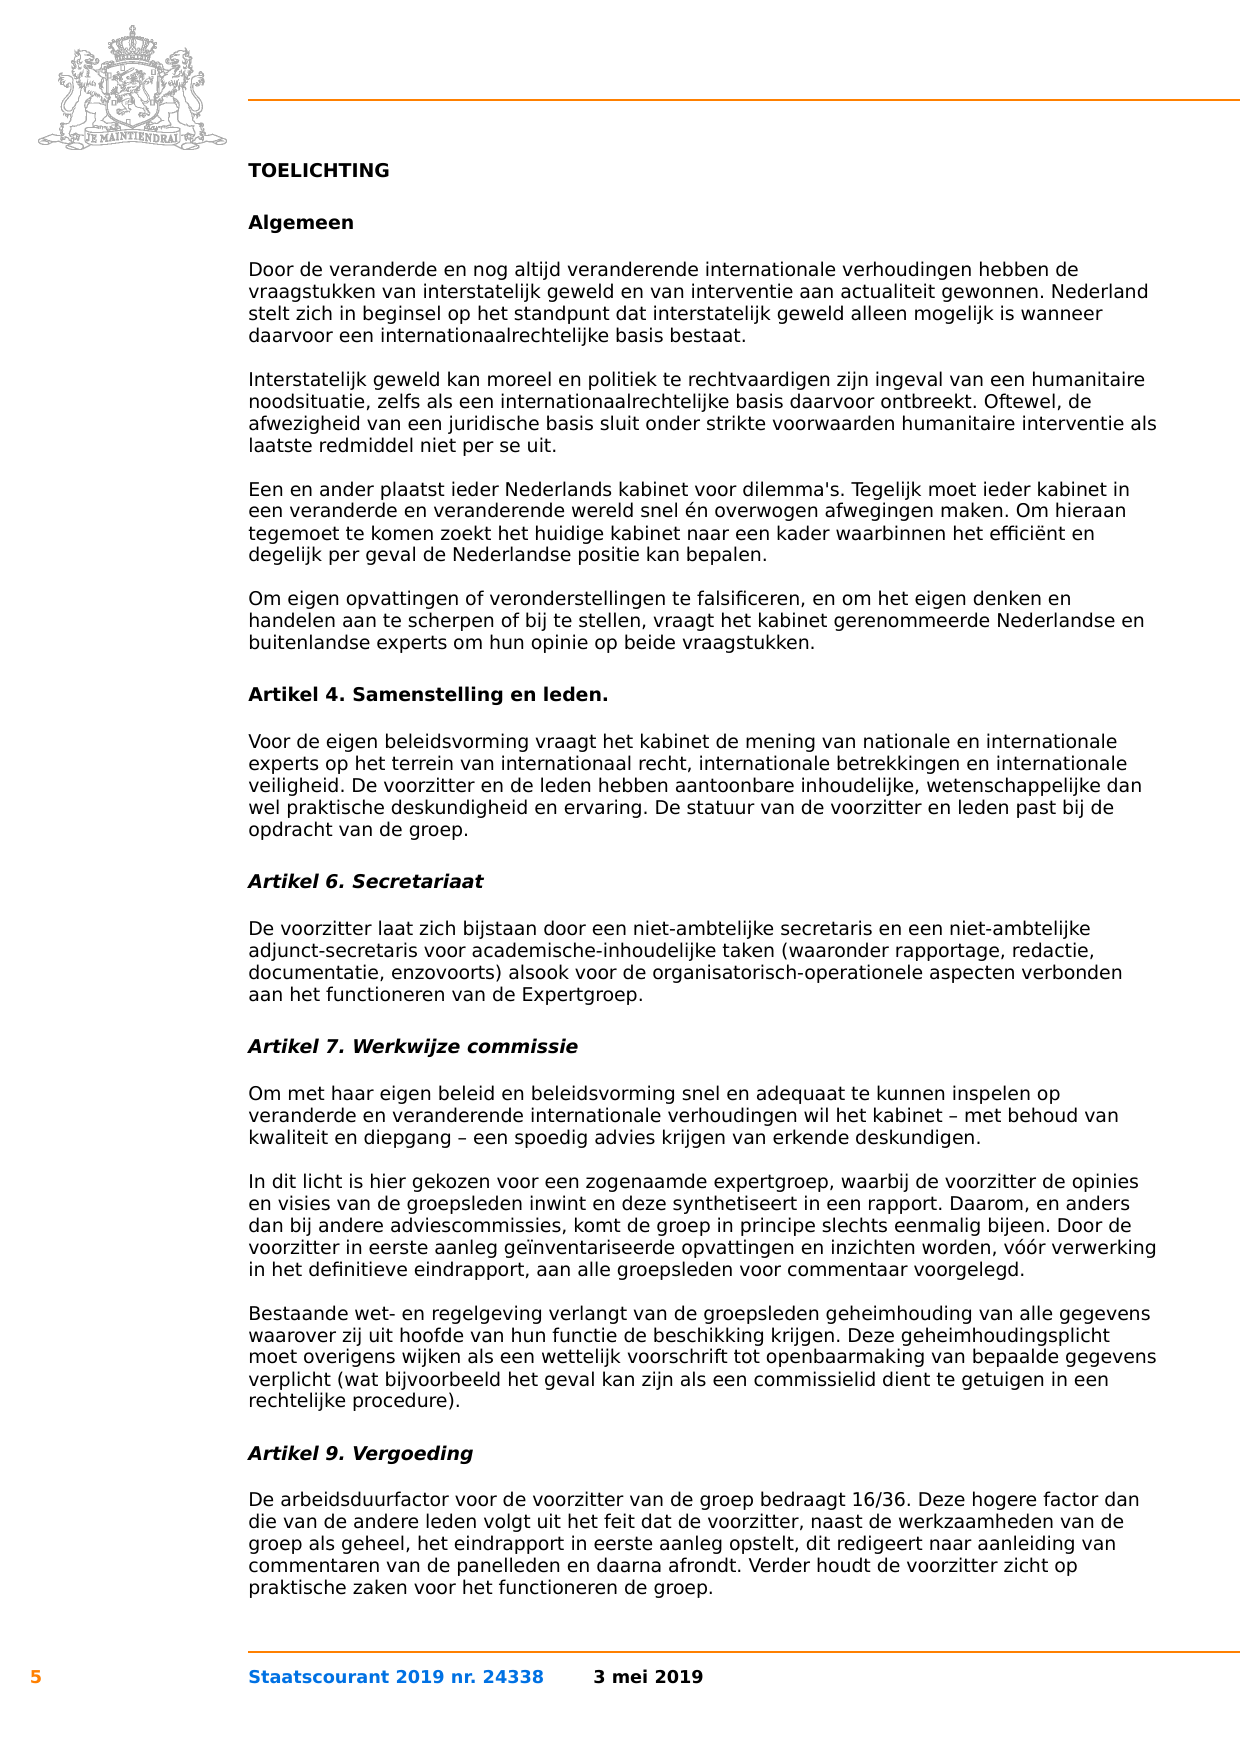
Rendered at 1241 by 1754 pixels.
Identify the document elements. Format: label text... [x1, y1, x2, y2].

text De voorzitter laat zich bijstaan door een niet-ambtelijke secretaris en een niet-ambtelijke adjunct-secretaris voor academische-inhoudelijke taken (waaronder rapportage, redactie, documentatie, enzovoorts) alsook voor de organisatorisch-operationele aspecten verbonden aan het functioneren van de Expertgroep. [248, 918, 1163, 1006]
picture [38, 25, 227, 150]
text De arbeidsduurfactor voor de voorzitter van de groep bedraagt 16/36. Deze hogere factor dan die van de andere leden volgt uit het feit dat de voorzitter, naast de werkzaamheden van de groep als geheel, het eindrapport in eerste aanleg opstelt, dit redigeert naar aanleiding van commentaren van de panelleden en daarna afrondt. Verder houdt de voorzitter zicht op praktische zaken voor het functioneren de groep. [248, 1489, 1163, 1599]
text Een en ander plaatst ieder Nederlands kabinet voor dilemma's. Tegelijk moet ieder kabinet in een veranderde en veranderende wereld snel én overwogen afwegingen maken. Om hieraan tegemoet te komen zoekt het huidige kabinet naar een kader waarbinnen het efficiënt en degelijk per geval de Nederlandse positie kan bepalen. [248, 478, 1163, 566]
subtitle Artikel 9. Vergoeding [248, 1442, 1163, 1464]
text Om met haar eigen beleid en beleidsvorming snel en adequaat te kunnen inspelen op veranderde en veranderende internationale verhoudingen wil het kabinet – met behoud van kwaliteit en diepgang – een spoedig advies krijgen van erkende deskundigen. [248, 1083, 1163, 1149]
text Voor de eigen beleidsvorming vraagt het kabinet de mening van nationale en internationale experts op het terrein van internationaal recht, internationale betrekkingen en internationale veiligheid. De voorzitter en de leden hebben aantoonbare inhoudelijke, wetenschappelijke dan wel praktische deskundigheid en ervaring. De statuur van de voorzitter en leden past bij de opdracht van de groep. [248, 731, 1163, 841]
subtitle Algemeen [248, 212, 1163, 234]
text Om eigen opvattingen of veronderstellingen te falsificeren, en om het eigen denken en handelen aan te scherpen of bij te stellen, vraagt het kabinet gerenommeerde Nederlandse en buitenlandse experts om hun opinie op beide vraagstukken. [248, 588, 1163, 654]
text Interstatelijk geweld kan moreel en politiek te rechtvaardigen zijn ingeval van een humanitaire noodsituatie, zelfs als een internationaalrechtelijke basis daarvoor ontbreekt. Oftewel, de afwezigheid van een juridische basis sluit onder strikte voorwaarden humanitaire interventie als laatste redmiddel niet per se uit. [248, 369, 1163, 457]
text Door de veranderde en nog altijd veranderende internationale verhoudingen hebben de vraagstukken van interstatelijk geweld en van interventie aan actualiteit gewonnen. Nederland stelt zich in beginsel op het standpunt dat interstatelijk geweld alleen mogelijk is wanneer daarvoor een internationaalrechtelijke basis bestaat. [248, 259, 1163, 347]
subtitle TOELICHTING [248, 160, 1163, 182]
subtitle Artikel 6. Secretariaat [248, 871, 1163, 893]
text Bestaande wet- en regelgeving verlangt van de groepsleden geheimhouding van alle gegevens waarover zij uit hoofde van hun functie de beschikking krijgen. Deze geheimhoudingsplicht moet overigens wijken als een wettelijk voorschrift tot openbaarmaking van bepaalde gegevens verplicht (wat bijvoorbeeld het geval kan zijn als een commissielid dient te getuigen in een rechtelijke procedure). [248, 1302, 1163, 1412]
subtitle Artikel 4. Samenstelling en leden. [248, 684, 1163, 706]
subtitle Artikel 7. Werkwijze commissie [248, 1036, 1163, 1058]
text In dit licht is hier gekozen voor een zogenaamde expertgroep, waarbij de voorzitter de opinies en visies van de groepsleden inwint en deze synthetiseert in een rapport. Daarom, en anders dan bij andere adviescommissies, komt de groep in principe slechts eenmalig bijeen. Door de voorzitter in eerste aanleg geïnventariseerde opvattingen en inzichten worden, vóór verwerking in het definitieve eindrapport, aan alle groepsleden voor commentaar voorgelegd. [248, 1171, 1163, 1281]
